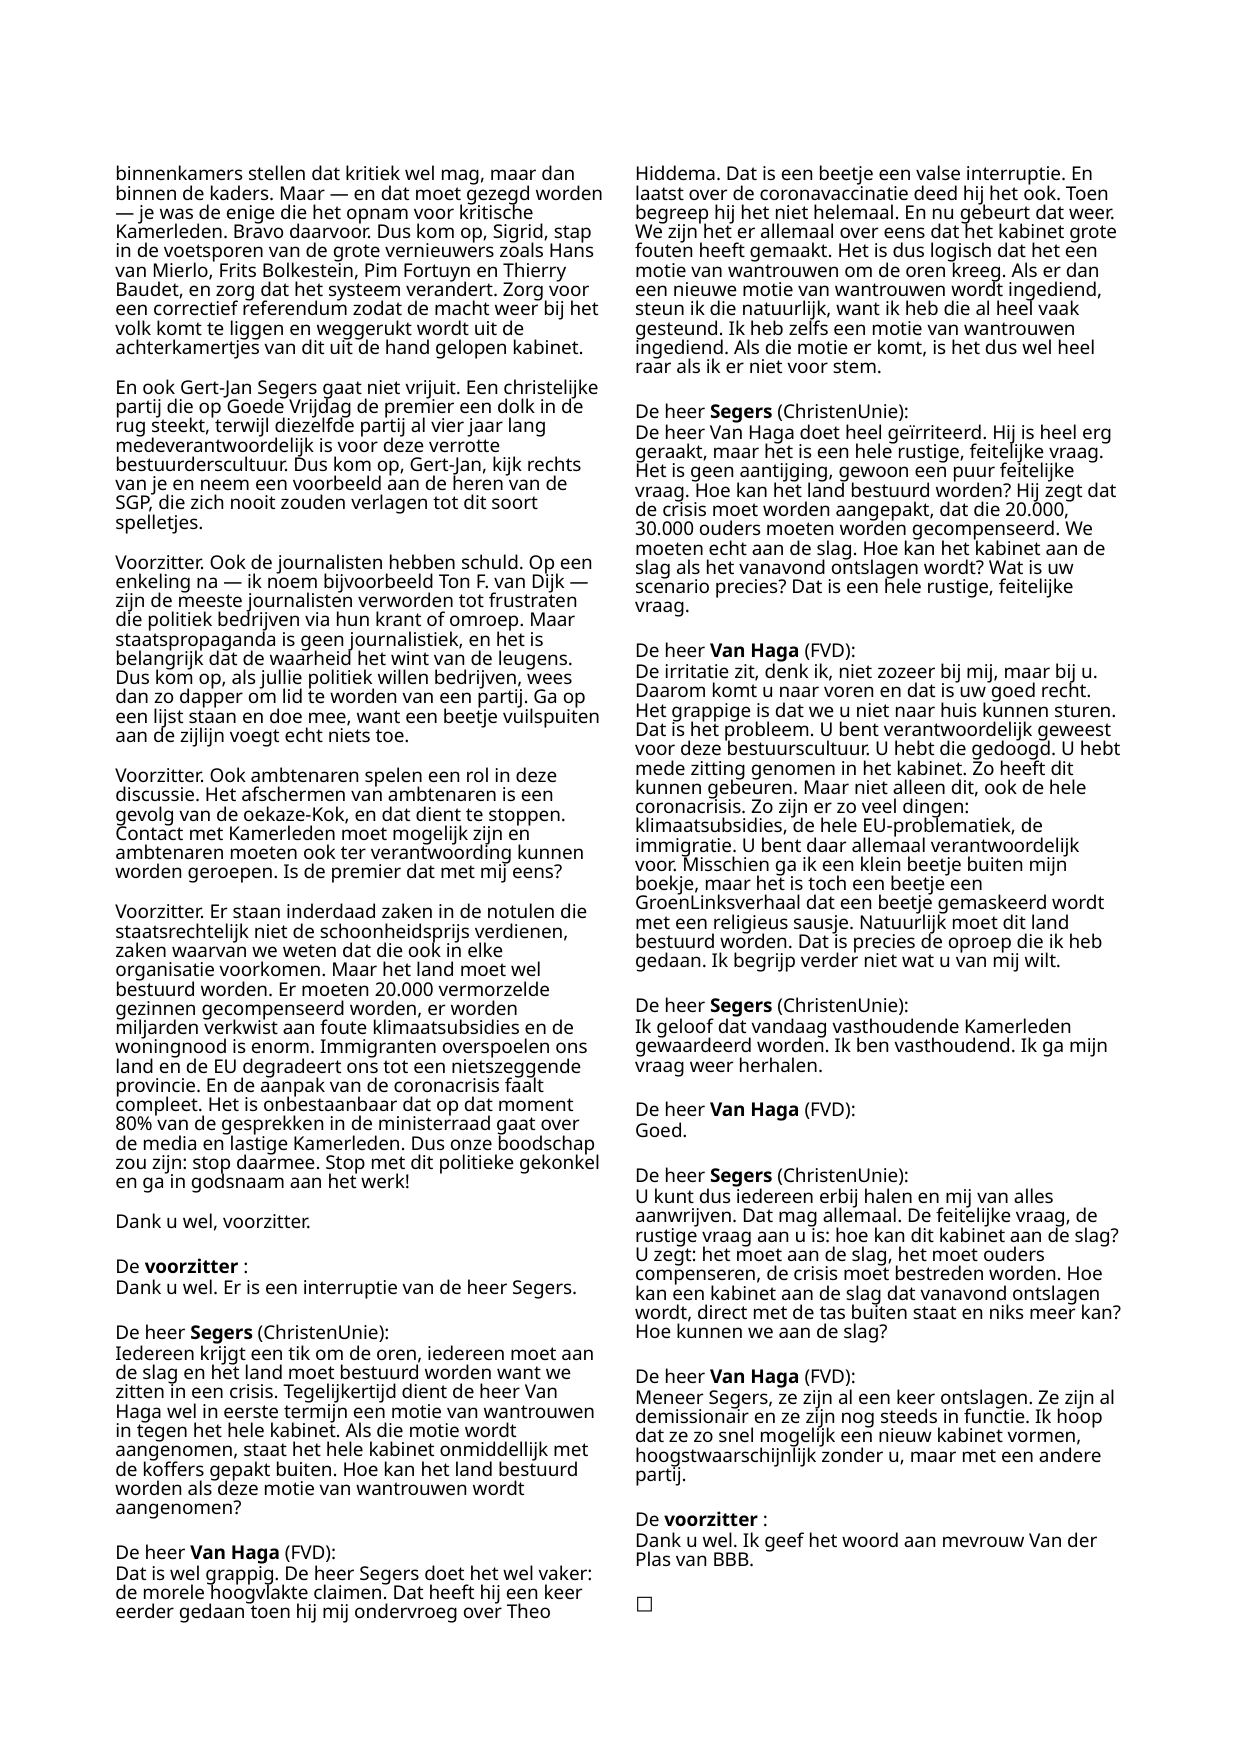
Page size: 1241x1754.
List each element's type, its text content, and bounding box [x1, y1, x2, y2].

text De heer Van Haga doet heel geïrriteerd. Hij is heel erg geraakt, maar het is een hele rustige, feitelijke vraag. Het is geen aantijging, gewoon een puur feitelijke vraag. Hoe kan het land bestuurd worden? Hij zegt dat de crisis moet worden aangepakt, dat die 20.000, 30.000 ouders moeten worden gecompenseerd. We moeten echt aan de slag. Hoe kan het kabinet aan de slag als het vanavond ontslagen wordt? Wat is uw scenario precies? Dat is een hele rustige, feitelijke vraag. [635, 424, 1125, 617]
text De heer Van Haga (FVD): [115, 1539, 605, 1565]
text Dank u wel. Ik geef het woord aan mevrouw Van der Plas van BBB. [635, 1532, 1125, 1570]
text ⬜ [635, 1591, 1125, 1617]
text Hiddema. Dat is een beetje een valse interruptie. En laatst over de coronavaccinatie deed hij het ook. Toen begreep hij het niet helemaal. En nu gebeurt dat weer. We zijn het er allemaal over eens dat het kabinet grote fouten heeft gemaakt. Het is dus logisch dat het een motie van wantrouwen om de oren kreeg. Als er dan een nieuwe motie van wantrouwen wordt ingediend, steun ik die natuurlijk, want ik heb die al heel vaak gesteund. Ik heb zelfs een motie van wantrouwen ingediend. Als die motie er komt, is het dus wel heel raar als ik er niet voor stem. [635, 165, 1125, 377]
text U kunt dus iedereen erbij halen en mij van alles aanwrijven. Dat mag allemaal. De feitelijke vraag, de rustige vraag aan u is: hoe kan dit kabinet aan de slag? U zegt: het moet aan de slag, het moet ouders compenseren, de crisis moet bestreden worden. Hoe kan een kabinet aan de slag dat vanavond ontslagen wordt, direct met de tas buiten staat en niks meer kan? Hoe kunnen we aan de slag? [635, 1188, 1125, 1342]
text De heer Van Haga (FVD): [635, 1097, 1125, 1122]
text De heer Segers (ChristenUnie): [635, 992, 1125, 1018]
text binnenkamers stellen dat kritiek wel mag, maar dan binnen de kaders. Maar — en dat moet gezegd worden — je was de enige die het opnam voor kritische Kamerleden. Bravo daarvoor. Dus kom op, Sigrid, stap in de voetsporen van de grote vernieuwers zoals Hans van Mierlo, Frits Bolkestein, Pim Fortuyn en Thierry Baudet, en zorg dat het systeem verandert. Zorg voor een correctief referendum zodat de macht weer bij het volk komt te liggen en weggerukt wordt uit de achterkamertjes van dit uit de hand gelopen kabinet. [115, 165, 605, 358]
text De voorzitter : [635, 1506, 1125, 1532]
text De heer Segers (ChristenUnie): [635, 1162, 1125, 1188]
text En ook Gert-Jan Segers gaat niet vrijuit. Een christelijke partij die op Goede Vrijdag de premier een dolk in de rug steekt, terwijl diezelfde partij al vier jaar lang medeverantwoordelijk is voor deze verrotte bestuurderscultuur. Dus kom op, Gert-Jan, kijk rechts van je en neem een voorbeeld aan de heren van de SGP, die zich nooit zouden verlagen tot dit soort spelletjes. [115, 379, 605, 533]
text Voorzitter. Er staan inderdaad zaken in de notulen die staatsrechtelijk niet de schoonheidsprijs verdienen, zaken waarvan we weten dat die ook in elke organisatie voorkomen. Maar het land moet wel bestuurd worden. Er moeten 20.000 vermorzelde gezinnen gecompenseerd worden, er worden miljarden verkwist aan foute klimaatsubsidies en de woningnood is enorm. Immigranten overspoelen ons land en de EU degradeert ons tot een nietszeggende provincie. En de aanpak van de coronacrisis faalt compleet. Het is onbestaanbaar dat op dat moment 80% van de gesprekken in de ministerraad gaat over de media en lastige Kamerleden. Dus onze boodschap zou zijn: stop daarmee. Stop met dit politieke gekonkel en ga in godsnaam aan het werk! [115, 903, 605, 1192]
text De heer Van Haga (FVD): [635, 1363, 1125, 1389]
text De voorzitter : [115, 1253, 605, 1279]
text Voorzitter. Ook de journalisten hebben schuld. Op een enkeling na — ik noem bijvoorbeeld Ton F. van Dijk — zijn de meeste journalisten verworden tot frustraten die politiek bedrijven via hun krant of omroep. Maar staatspropaganda is geen journalistiek, en het is belangrijk dat de waarheid het wint van de leugens. Dus kom op, als jullie politiek willen bedrijven, wees dan zo dapper om lid te worden van een partij. Ga op een lijst staan en doe mee, want een beetje vuilspuiten aan de zijlijn voegt echt niets toe. [115, 554, 605, 746]
text De heer Van Haga (FVD): [635, 637, 1125, 663]
text Voorzitter. Ook ambtenaren spelen een rol in deze discussie. Het afschermen van ambtenaren is een gevolg van de oekaze-Kok, en dat dient te stoppen. Contact met Kamerleden moet mogelijk zijn en ambtenaren moeten ook ter verantwoording kunnen worden geroepen. Is de premier dat met mij eens? [115, 767, 605, 883]
text Ik geloof dat vandaag vasthoudende Kamerleden gewaardeerd worden. Ik ben vasthoudend. Ik ga mijn vraag weer herhalen. [635, 1018, 1125, 1076]
text Dat is wel grappig. De heer Segers doet het wel vaker: de morele hoogvlakte claimen. Dat heeft hij een keer eerder gedaan toen hij mij ondervroeg over Theo [115, 1565, 605, 1623]
text De heer Segers (ChristenUnie): [115, 1319, 605, 1345]
text Meneer Segers, ze zijn al een keer ontslagen. Ze zijn al demissionair en ze zijn nog steeds in functie. Ik hoop dat ze zo snel mogelijk een nieuw kabinet vormen, hoogstwaarschijnlijk zonder u, maar met een andere partij. [635, 1389, 1125, 1485]
text Goed. [635, 1122, 1125, 1142]
text De heer Segers (ChristenUnie): [635, 398, 1125, 424]
text Dank u wel. Er is een interruptie van de heer Segers. [115, 1279, 605, 1298]
text Iedereen krijgt een tik om de oren, iedereen moet aan de slag en het land moet bestuurd worden want we zitten in een crisis. Tegelijkertijd dient de heer Van Haga wel in eerste termijn een motie van wantrouwen in tegen het hele kabinet. Als die motie wordt aangenomen, staat het hele kabinet onmiddellijk met de koffers gepakt buiten. Hoe kan het land bestuurd worden als deze motie van wantrouwen wordt aangenomen? [115, 1345, 605, 1518]
text De irritatie zit, denk ik, niet zozeer bij mij, maar bij u. Daarom komt u naar voren en dat is uw goed recht. Het grappige is dat we u niet naar huis kunnen sturen. Dat is het probleem. U bent verantwoordelijk geweest voor deze bestuurscultuur. U hebt die gedoogd. U hebt mede zitting genomen in het kabinet. Zo heeft dit kunnen gebeuren. Maar niet alleen dit, ook de hele coronacrisis. Zo zijn er zo veel dingen: klimaatsubsidies, de hele EU-problematiek, de immigratie. U bent daar allemaal verantwoordelijk voor. Misschien ga ik een klein beetje buiten mijn boekje, maar het is toch een beetje een GroenLinksverhaal dat een beetje gemaskeerd wordt met een religieus sausje. Natuurlijk moet dit land bestuurd worden. Dat is precies de oproep die ik heb gedaan. Ik begrijp verder niet wat u van mij wilt. [635, 663, 1125, 971]
text Dank u wel, voorzitter. [115, 1213, 605, 1232]
